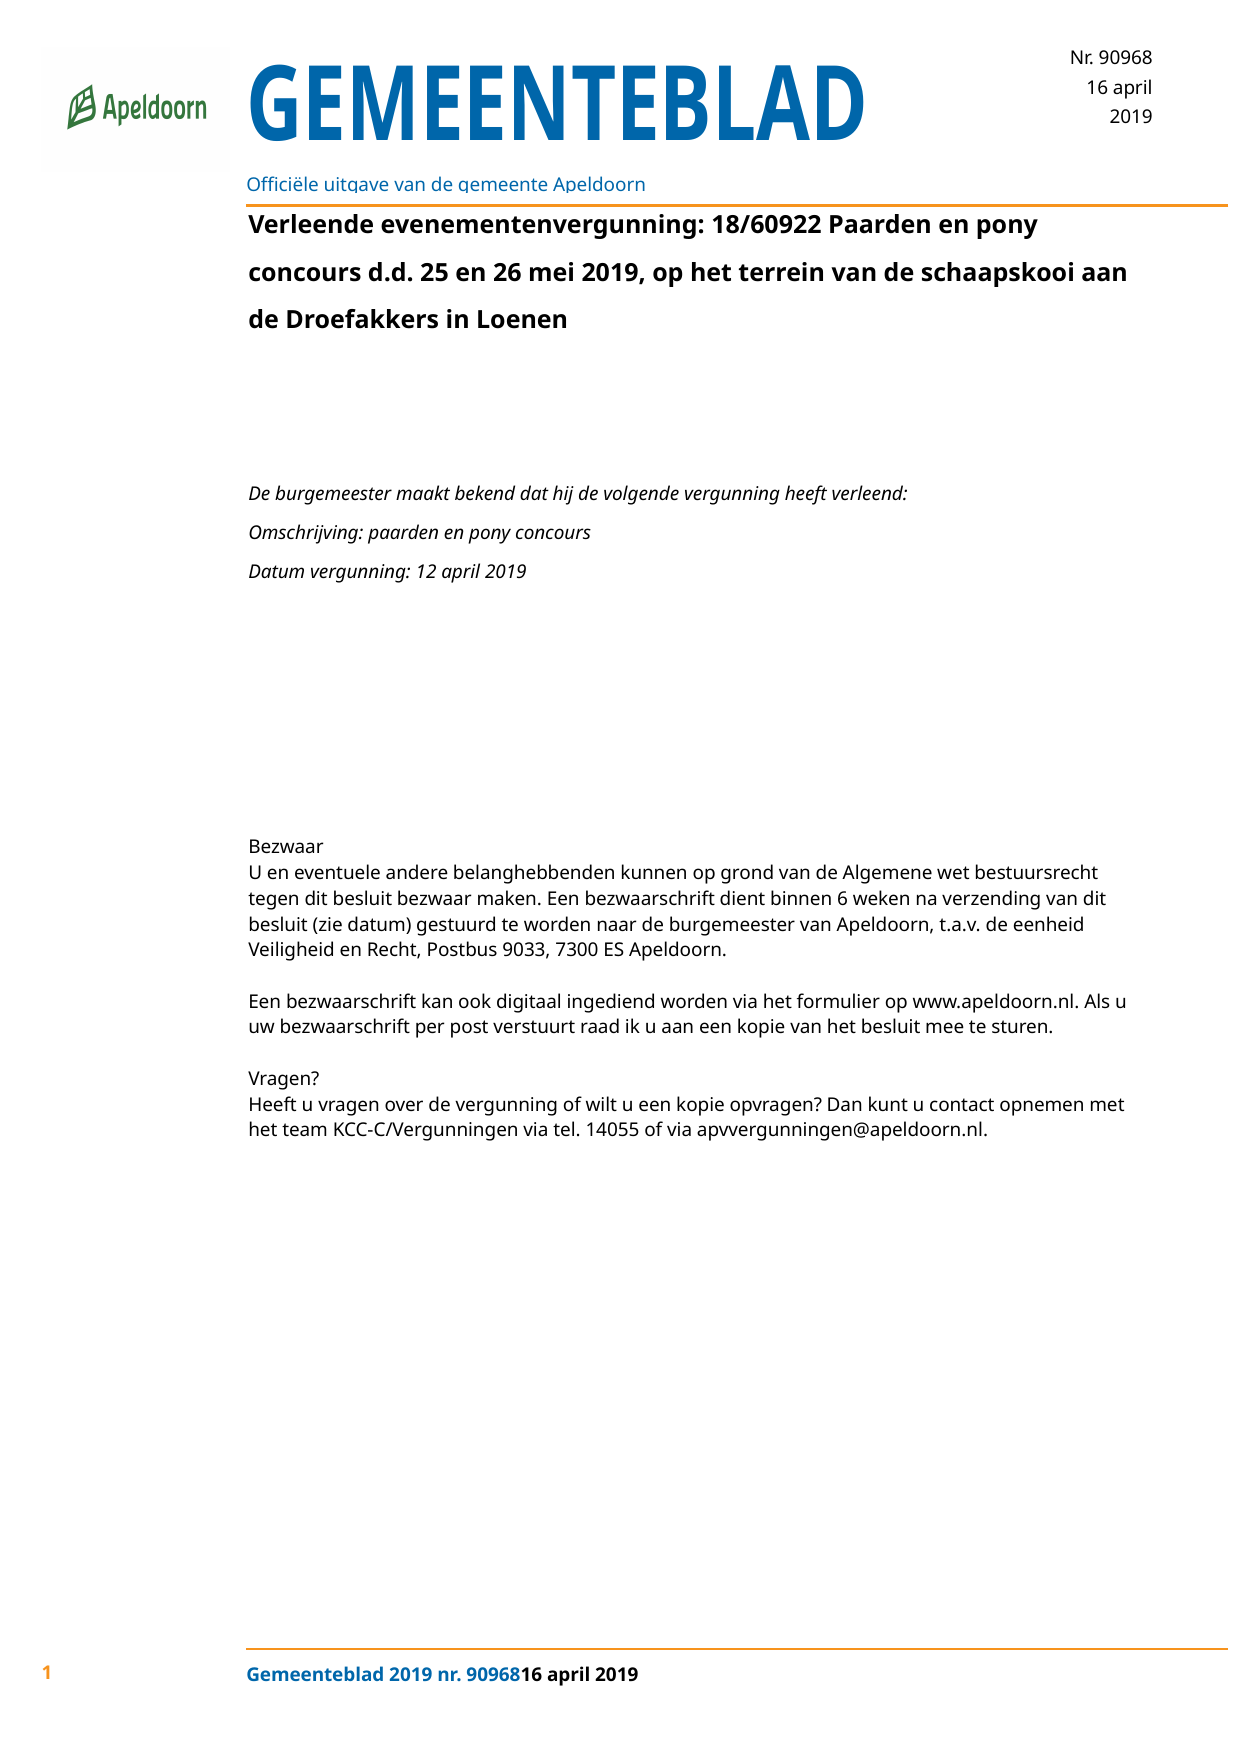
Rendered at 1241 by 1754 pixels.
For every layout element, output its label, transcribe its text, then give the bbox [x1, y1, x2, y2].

text Heeft u vragen over de vergunning of wilt u een kopie opvragen? Dan kunt u contact opnemen met het team KCC-C/Vergunningen via tel. 14055 of via apvvergunningen@apeldoorn.nl. [248, 1091, 1152, 1142]
picture [41, 47, 231, 172]
text De burgemeester maakt bekend dat hij de volgende vergunning heeft verleend: [248, 480, 1152, 506]
text Een bezwaarschrift kan ook digitaal ingediend worden via het formulier op www.apeldoorn.nl. Als u uw bezwaarschrift per post verstuurt raad ik u aan een kopie van het besluit mee te sturen. [248, 988, 1152, 1039]
text Vragen? [248, 1065, 1152, 1091]
text Datum vergunning: 12 april 2019 [248, 558, 1152, 584]
text Omschrijving: paarden en pony concours [248, 519, 1152, 545]
text Bezwaar [248, 834, 1152, 859]
text Verleende evenementenvergunning: 18/60922 Paarden en pony concours d.d. 25 en 26 mei 2019, op het terrein van de schaapskooi aan de Droefakkers in Loenen [248, 207, 1152, 336]
text U en eventuele andere belanghebbenden kunnen op grond van de Algemene wet bestuursrecht tegen dit besluit bezwaar maken. Een bezwaarschrift dient binnen 6 weken na verzending van dit besluit (zie datum) gestuurd te worden naar de burgemeester van Apeldoorn, t.a.v. de eenheid Veiligheid en Recht, Postbus 9033, 7300 ES Apeldoorn. [248, 859, 1152, 962]
